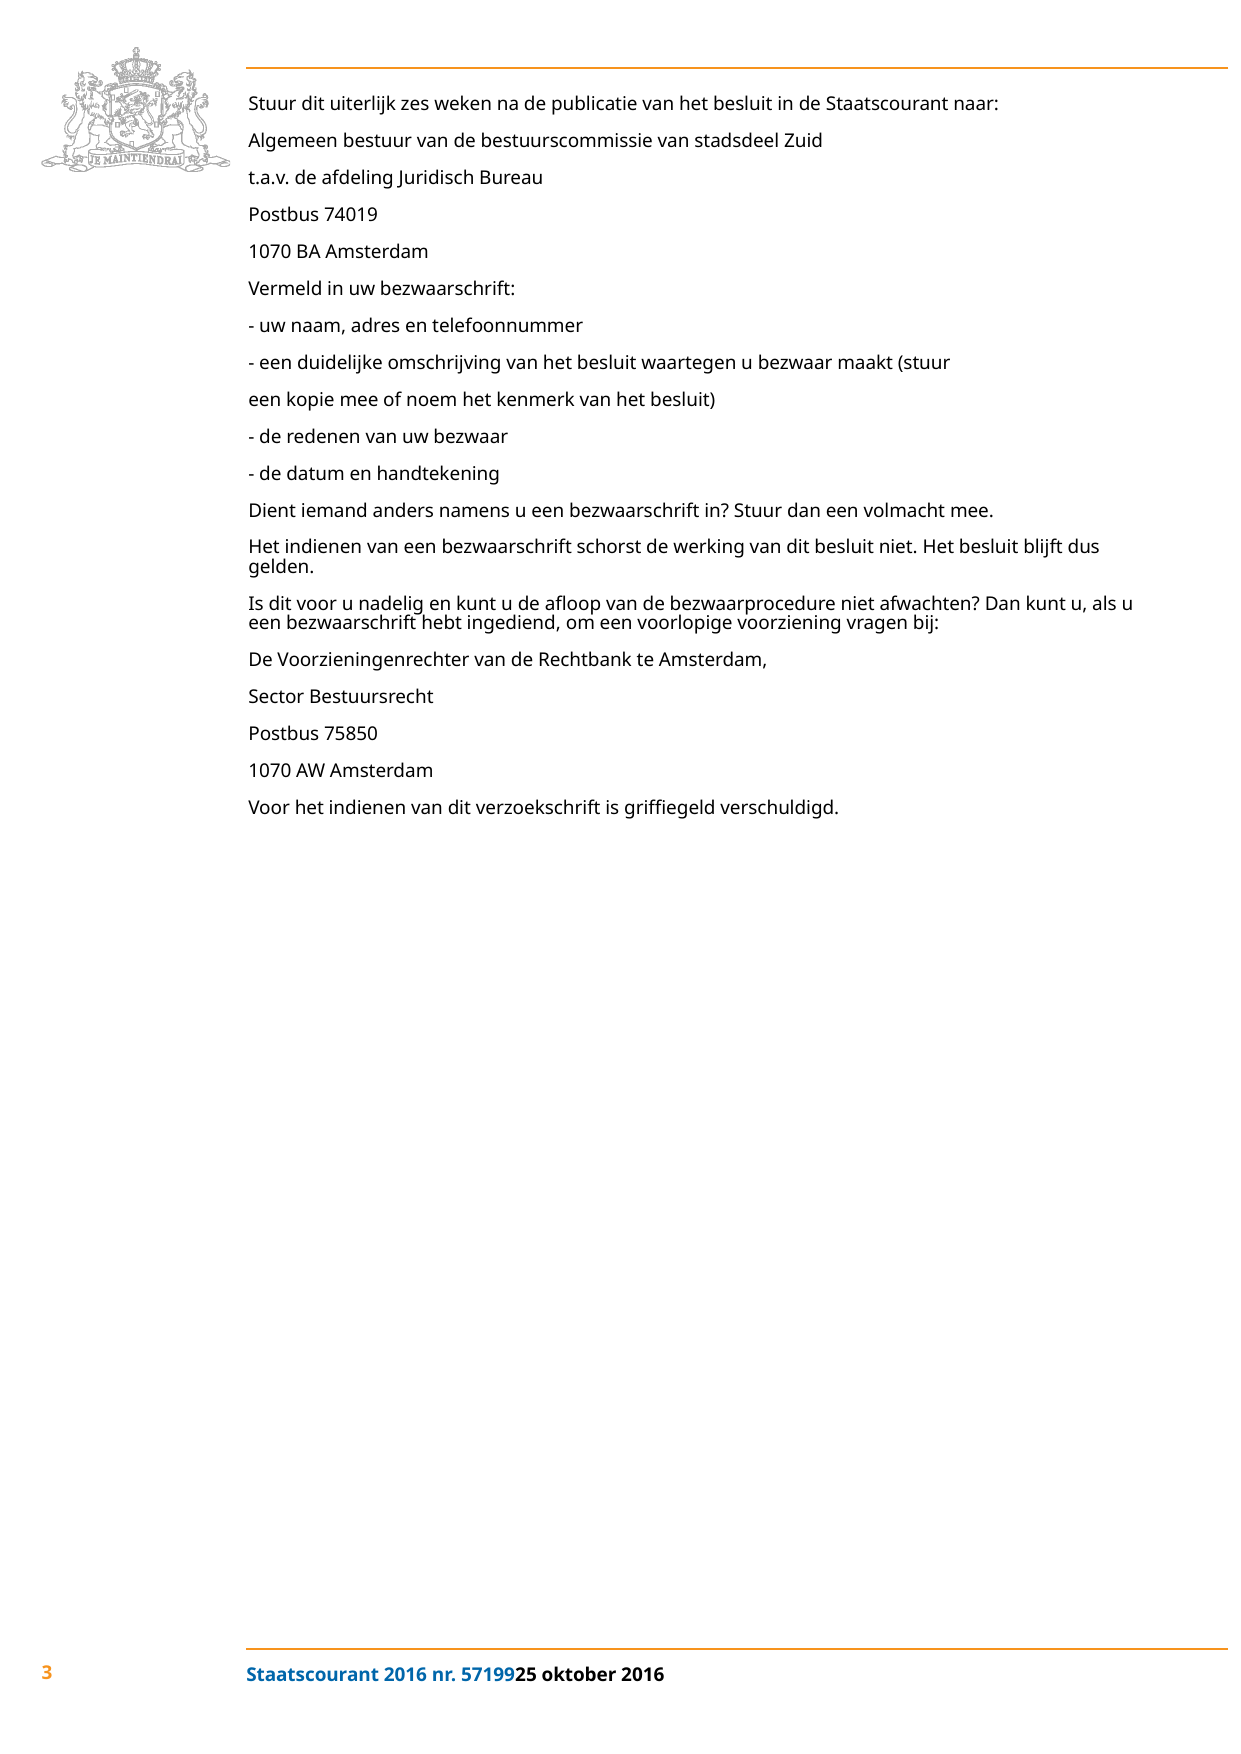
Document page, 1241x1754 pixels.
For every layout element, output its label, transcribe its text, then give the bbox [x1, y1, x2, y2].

text - uw naam, adres en telefoonnummer [248, 317, 1152, 336]
text Postbus 74019 [248, 206, 1152, 225]
text Stuur dit uiterlijk zes weken na de publicatie van het besluit in de Staatscourant naar: [248, 95, 1152, 114]
text Postbus 75850 [248, 725, 1152, 744]
text - de datum en handtekening [248, 464, 1152, 484]
text 1070 BA Amsterdam [248, 243, 1152, 262]
text Sector Bestuursrecht [248, 688, 1152, 707]
text t.a.v. de afdeling Juridisch Bureau [248, 169, 1152, 188]
text een kopie mee of noem het kenmerk van het besluit) [248, 391, 1152, 410]
text Algemeen bestuur van de bestuurscommissie van stadsdeel Zuid [248, 132, 1152, 151]
text Is dit voor u nadelig en kunt u de afloop van de bezwaarprocedure niet afwachten? Dan kunt u, als u een bezwaarschrift hebt ingediend, om een voorlopige voorziening vragen bij: [248, 595, 1152, 633]
text Dient iemand anders namens u een bezwaarschrift in? Stuur dan een volmacht mee. [248, 502, 1152, 521]
text Vermeld in uw bezwaarschrift: [248, 280, 1152, 299]
text - een duidelijke omschrijving van het besluit waartegen u bezwaar maakt (stuur [248, 354, 1152, 373]
text Voor het indienen van dit verzoekschrift is griffiegeld verschuldigd. [248, 799, 1152, 818]
text Het indienen van een bezwaarschrift schorst de werking van dit besluit niet. Het besluit blijft dus gelden. [248, 538, 1152, 577]
text De Voorzieningenrechter van de Rechtbank te Amsterdam, [248, 651, 1152, 670]
text 1070 AW Amsterdam [248, 762, 1152, 781]
picture [41, 47, 231, 172]
text - de redenen van uw bezwaar [248, 428, 1152, 447]
